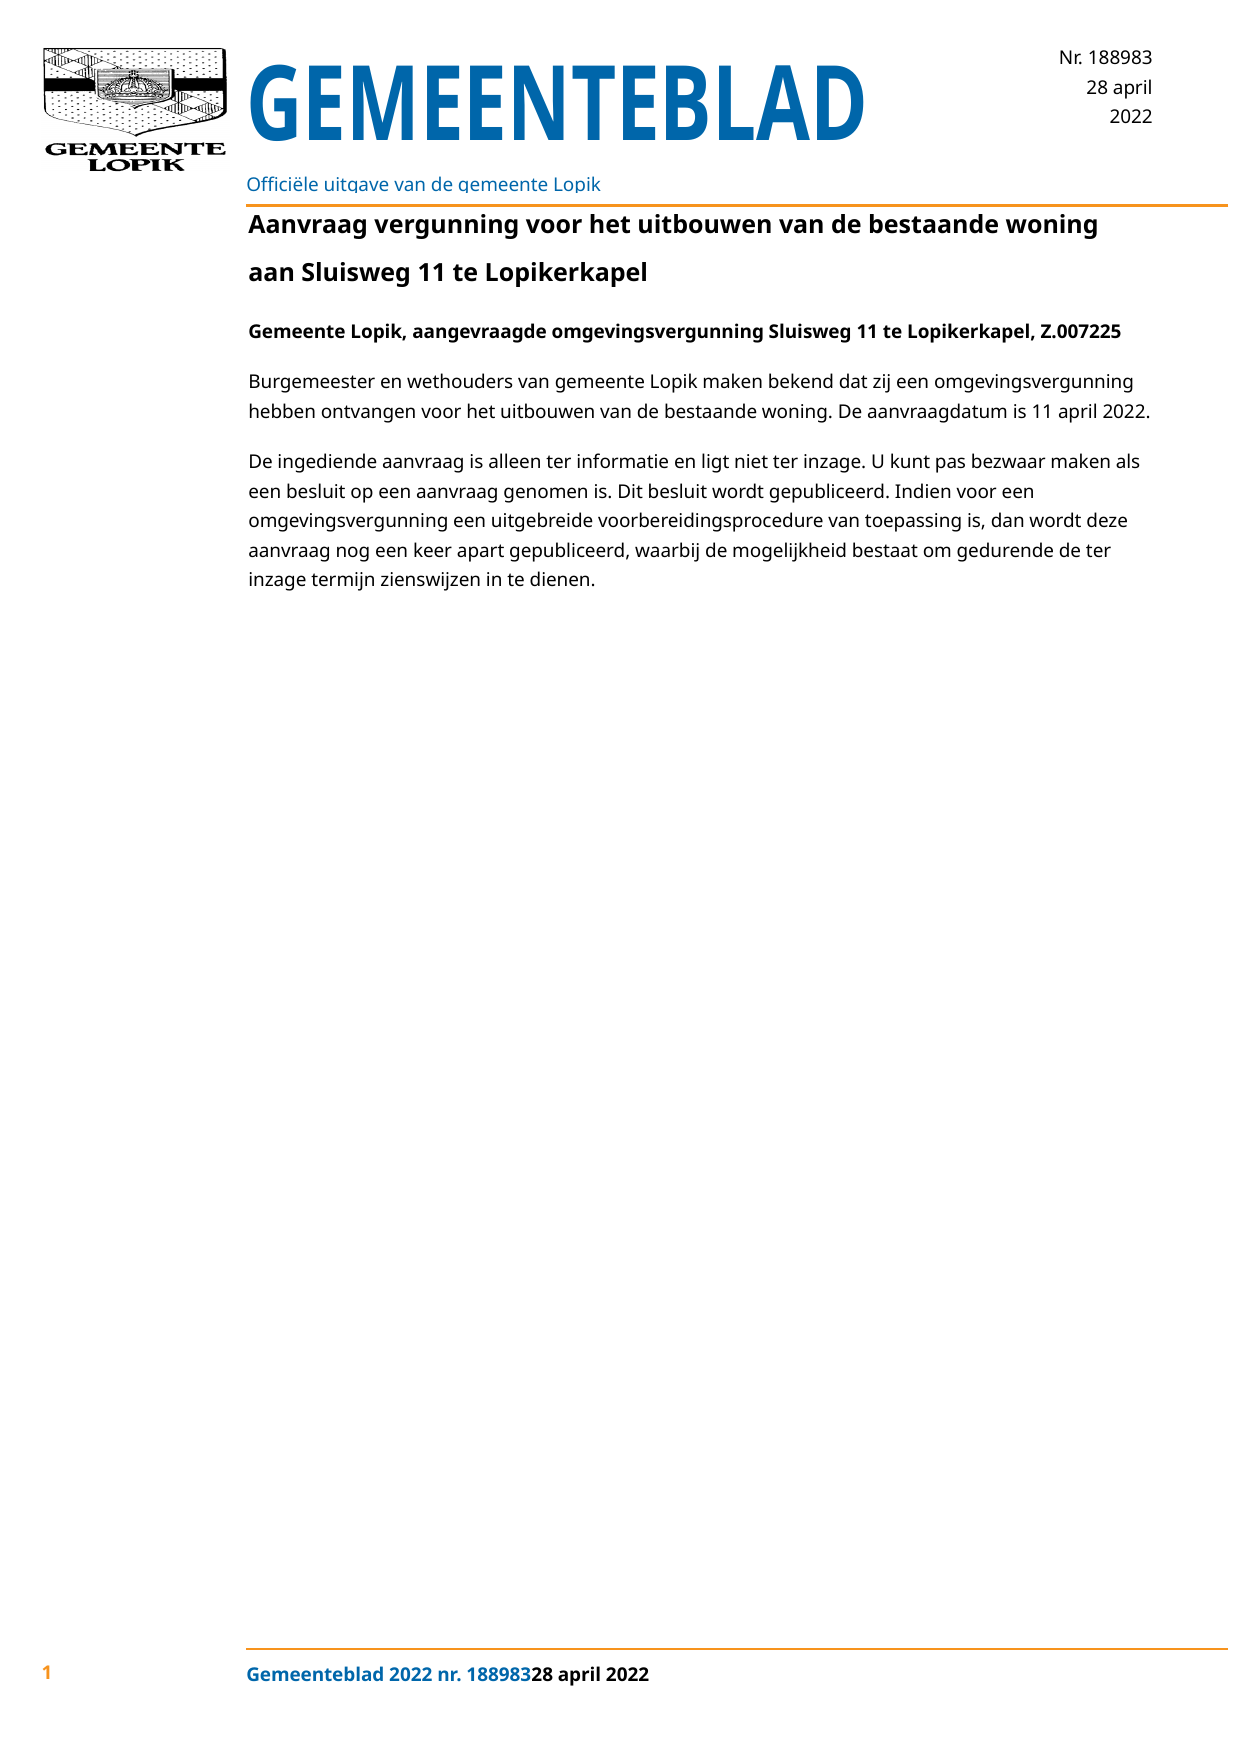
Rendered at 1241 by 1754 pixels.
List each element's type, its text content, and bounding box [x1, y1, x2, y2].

text Burgemeester en wethouders van gemeente Lopik maken bekend dat zij een omgevingsvergunning hebben ontvangen voor het uitbouwen van de bestaande woning. De aanvraagdatum is 11 april 2022. [248, 368, 1152, 424]
text Aanvraag vergunning voor het uitbouwen van de bestaande woning aan Sluisweg 11 te Lopikerkapel [248, 207, 1152, 288]
text Gemeente Lopik, aangevraagde omgevingsvergunning Sluisweg 11 te Lopikerkapel, Z.007225 [248, 318, 1152, 344]
text De ingediende aanvraag is alleen ter informatie en ligt niet ter inzage. U kunt pas bezwaar maken als een besluit op een aanvraag genomen is. Dit besluit wordt gepubliceerd. Indien voor een omgevingsvergunning een uitgebreide voorbereidingsprocedure van toepassing is, dan wordt deze aanvraag nog een keer apart gepubliceerd, waarbij de mogelijkheid bestaat om gedurende de ter inzage termijn zienswijzen in te dienen. [248, 448, 1152, 592]
picture [41, 47, 231, 172]
